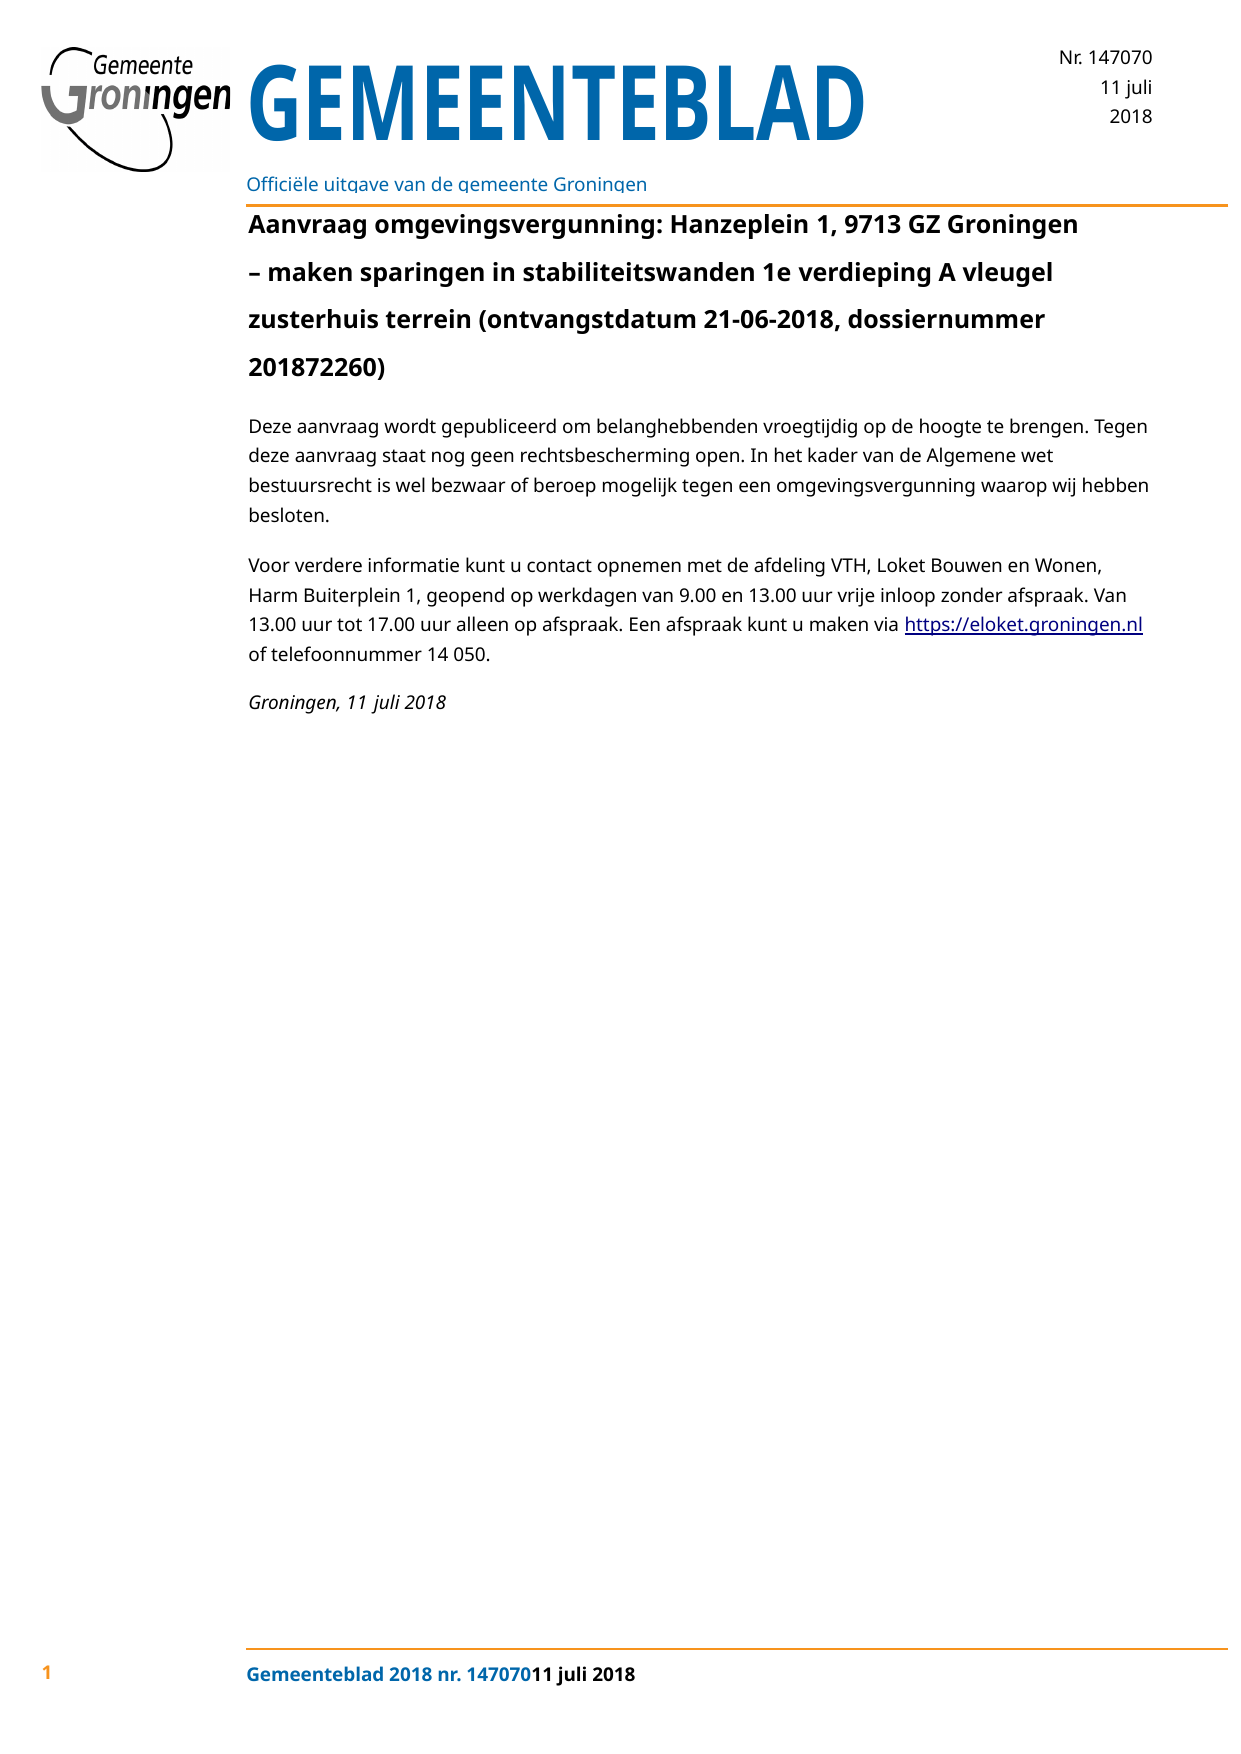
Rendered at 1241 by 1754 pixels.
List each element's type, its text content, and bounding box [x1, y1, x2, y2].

text Voor verdere informatie kunt u contact opnemen met de afdeling VTH, Loket Bouwen en Wonen, Harm Buiterplein 1, geopend op werkdagen van 9.00 en 13.00 uur vrije inloop zonder afspraak. Van 13.00 uur tot 17.00 uur alleen op afspraak. Een afspraak kunt u maken via https://eloket.groningen.nl of telefoonnummer 14 050. [248, 552, 1152, 667]
text Deze aanvraag wordt gepubliceerd om belanghebbenden vroegtijdig op de hoogte te brengen. Tegen deze aanvraag staat nog geen rechtsbescherming open. In het kader van de Algemene wet bestuursrecht is wel bezwaar of beroep mogelijk tegen een omgevingsvergunning waarop wij hebben besloten. [248, 413, 1152, 528]
picture [41, 47, 231, 172]
text Groningen, 11 juli 2018 [248, 689, 1152, 714]
text Aanvraag omgevingsvergunning: Hanzeplein 1, 9713 GZ Groningen – maken sparingen in stabiliteitswanden 1e verdieping A vleugel zusterhuis terrein (ontvangstdatum 21-06-2018, dossiernummer 201872260) [248, 207, 1152, 384]
